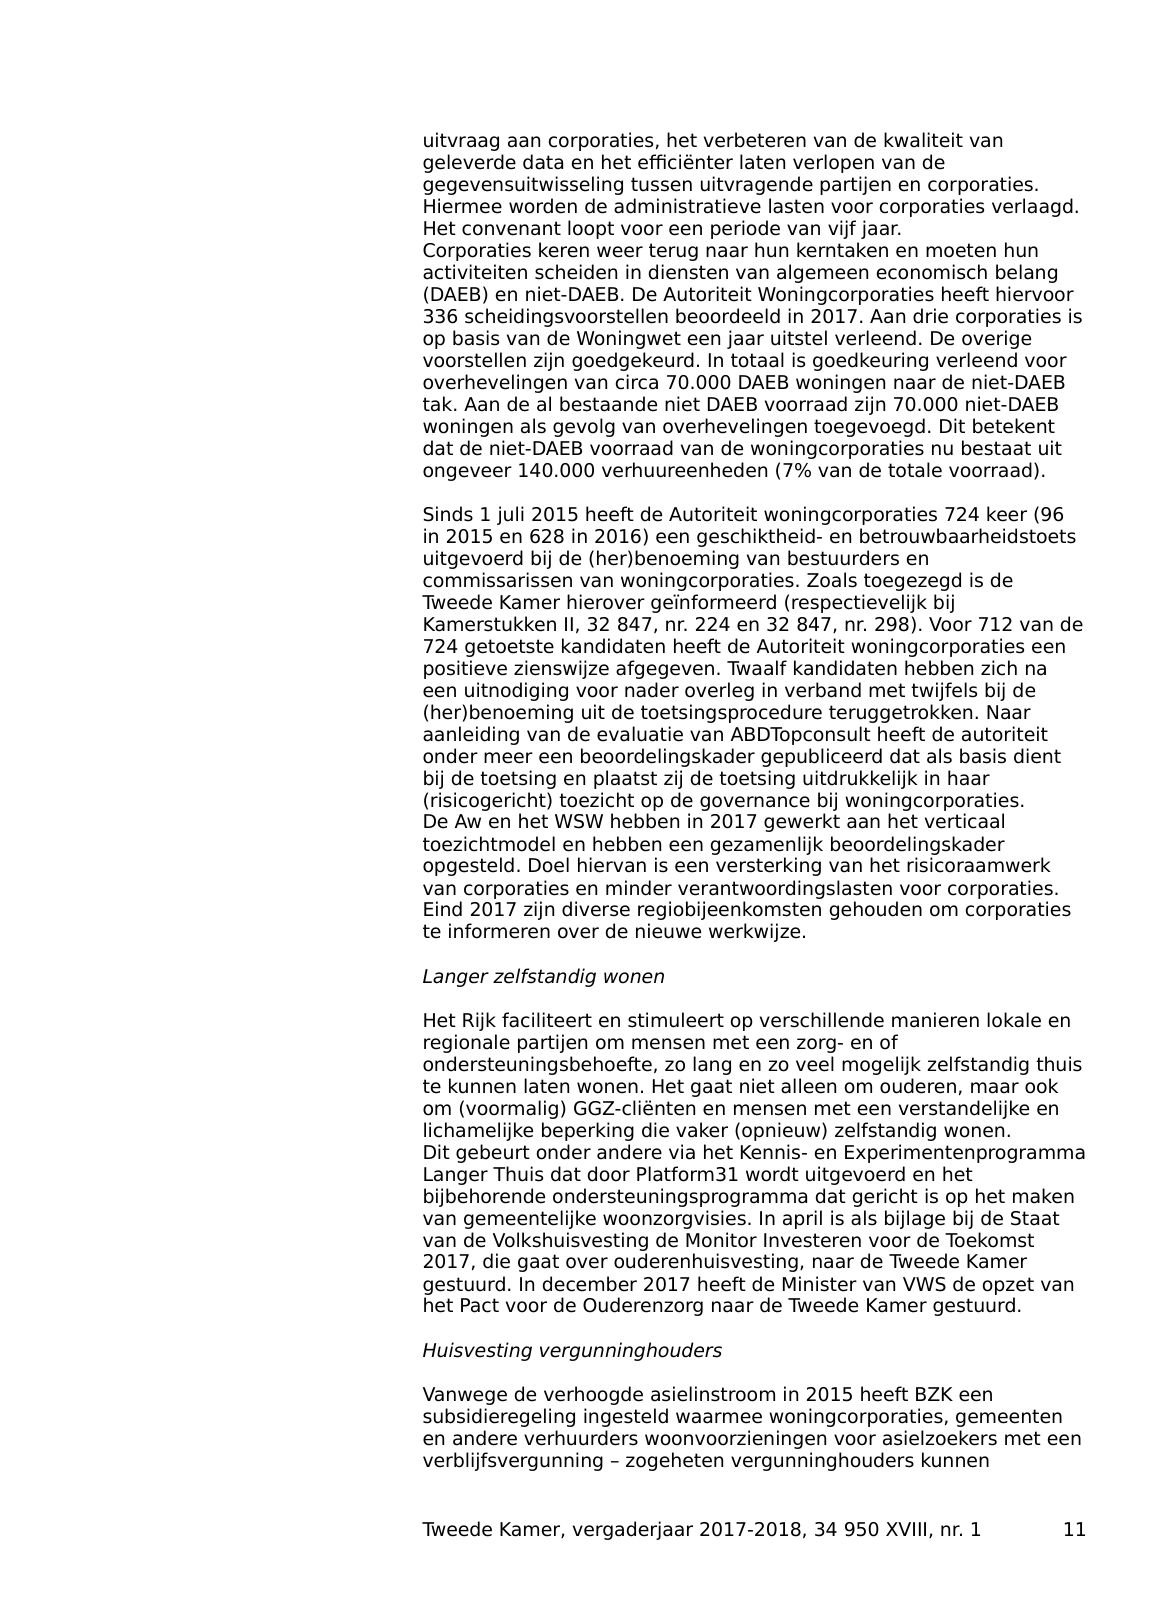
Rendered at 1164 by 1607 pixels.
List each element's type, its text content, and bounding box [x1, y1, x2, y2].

text uitvraag aan corporaties, het verbeteren van de kwaliteit van geleverde data en het efficiënter laten verlopen van de gegevensuitwisseling tussen uitvragende partijen en corporaties. Hiermee worden de administratieve lasten voor corporaties verlaagd. Het convenant loopt voor een periode van vijf jaar. [422, 130, 1087, 240]
text Het Rijk faciliteert en stimuleert op verschillende manieren lokale en regionale partijen om mensen met een zorg- en of ondersteuningsbehoefte, zo lang en zo veel mogelijk zelfstandig thuis te kunnen laten wonen. Het gaat niet alleen om ouderen, maar ook om (voormalig) GGZ-cliënten en mensen met een verstandelijke en lichamelijke beperking die vaker (opnieuw) zelfstandig wonen. [422, 1010, 1087, 1142]
text Corporaties keren weer terug naar hun kerntaken en moeten hun activiteiten scheiden in diensten van algemeen economisch belang (DAEB) en niet-DAEB. De Autoriteit Woningcorporaties heeft hiervoor 336 scheidingsvoorstellen beoordeeld in 2017. Aan drie corporaties is op basis van de Woningwet een jaar uitstel verleend. De overige voorstellen zijn goedgekeurd. In totaal is goedkeuring verleend voor overhevelingen van circa 70.000 DAEB woningen naar de niet-DAEB tak. Aan de al bestaande niet DAEB voorraad zijn 70.000 niet-DAEB woningen als gevolg van overhevelingen toegevoegd. Dit betekent dat de niet-DAEB voorraad van de woningcorporaties nu bestaat uit ongeveer 140.000 verhuureenheden (7% van de totale voorraad). [422, 240, 1087, 482]
text Vanwege de verhoogde asielinstroom in 2015 heeft BZK een subsidieregeling ingesteld waarmee woningcorporaties, gemeenten en andere verhuurders woonvoorzieningen voor asielzoekers met een verblijfsvergunning – zogeheten vergunninghouders kunnen [422, 1384, 1087, 1472]
text Dit gebeurt onder andere via het Kennis- en Experimentenprogramma Langer Thuis dat door Platform31 wordt uitgevoerd en het bijbehorende ondersteuningsprogramma dat gericht is op het maken van gemeentelijke woonzorgvisies. In april is als bijlage bij de Staat van de Volkshuisvesting de Monitor Investeren voor de Toekomst 2017, die gaat over ouderenhuisvesting, naar de Tweede Kamer gestuurd. In december 2017 heeft de Minister van VWS de opzet van het Pact voor de Ouderenzorg naar de Tweede Kamer gestuurd. [422, 1142, 1087, 1317]
text Sinds 1 juli 2015 heeft de Autoriteit woningcorporaties 724 keer (96 in 2015 en 628 in 2016) een geschiktheid- en betrouwbaarheidstoets uitgevoerd bij de (her)benoeming van bestuurders en commissarissen van woningcorporaties. Zoals toegezegd is de Tweede Kamer hierover geïnformeerd (respectievelijk bij Kamerstukken II, 32 847, nr. 224 en 32 847, nr. 298). Voor 712 van de 724 getoetste kandidaten heeft de Autoriteit woningcorporaties een positieve zienswijze afgegeven. Twaalf kandidaten hebben zich na een uitnodiging voor nader overleg in verband met twijfels bij de (her)benoeming uit de toetsingsprocedure teruggetrokken. Naar aanleiding van de evaluatie van ABDTopconsult heeft de autoriteit onder meer een beoordelingskader gepubliceerd dat als basis dient bij de toetsing en plaatst zij de toetsing uitdrukkelijk in haar (risicogericht) toezicht op de governance bij woningcorporaties. [422, 504, 1087, 811]
text De Aw en het WSW hebben in 2017 gewerkt aan het verticaal toezichtmodel en hebben een gezamenlijk beoordelingskader opgesteld. Doel hiervan is een versterking van het risicoraamwerk van corporaties en minder verantwoordingslasten voor corporaties. Eind 2017 zijn diverse regiobijeenkomsten gehouden om corporaties te informeren over de nieuwe werkwijze. [422, 811, 1087, 943]
subtitle Langer zelfstandig wonen [422, 966, 1087, 987]
subtitle Huisvesting vergunninghouders [422, 1339, 1087, 1362]
